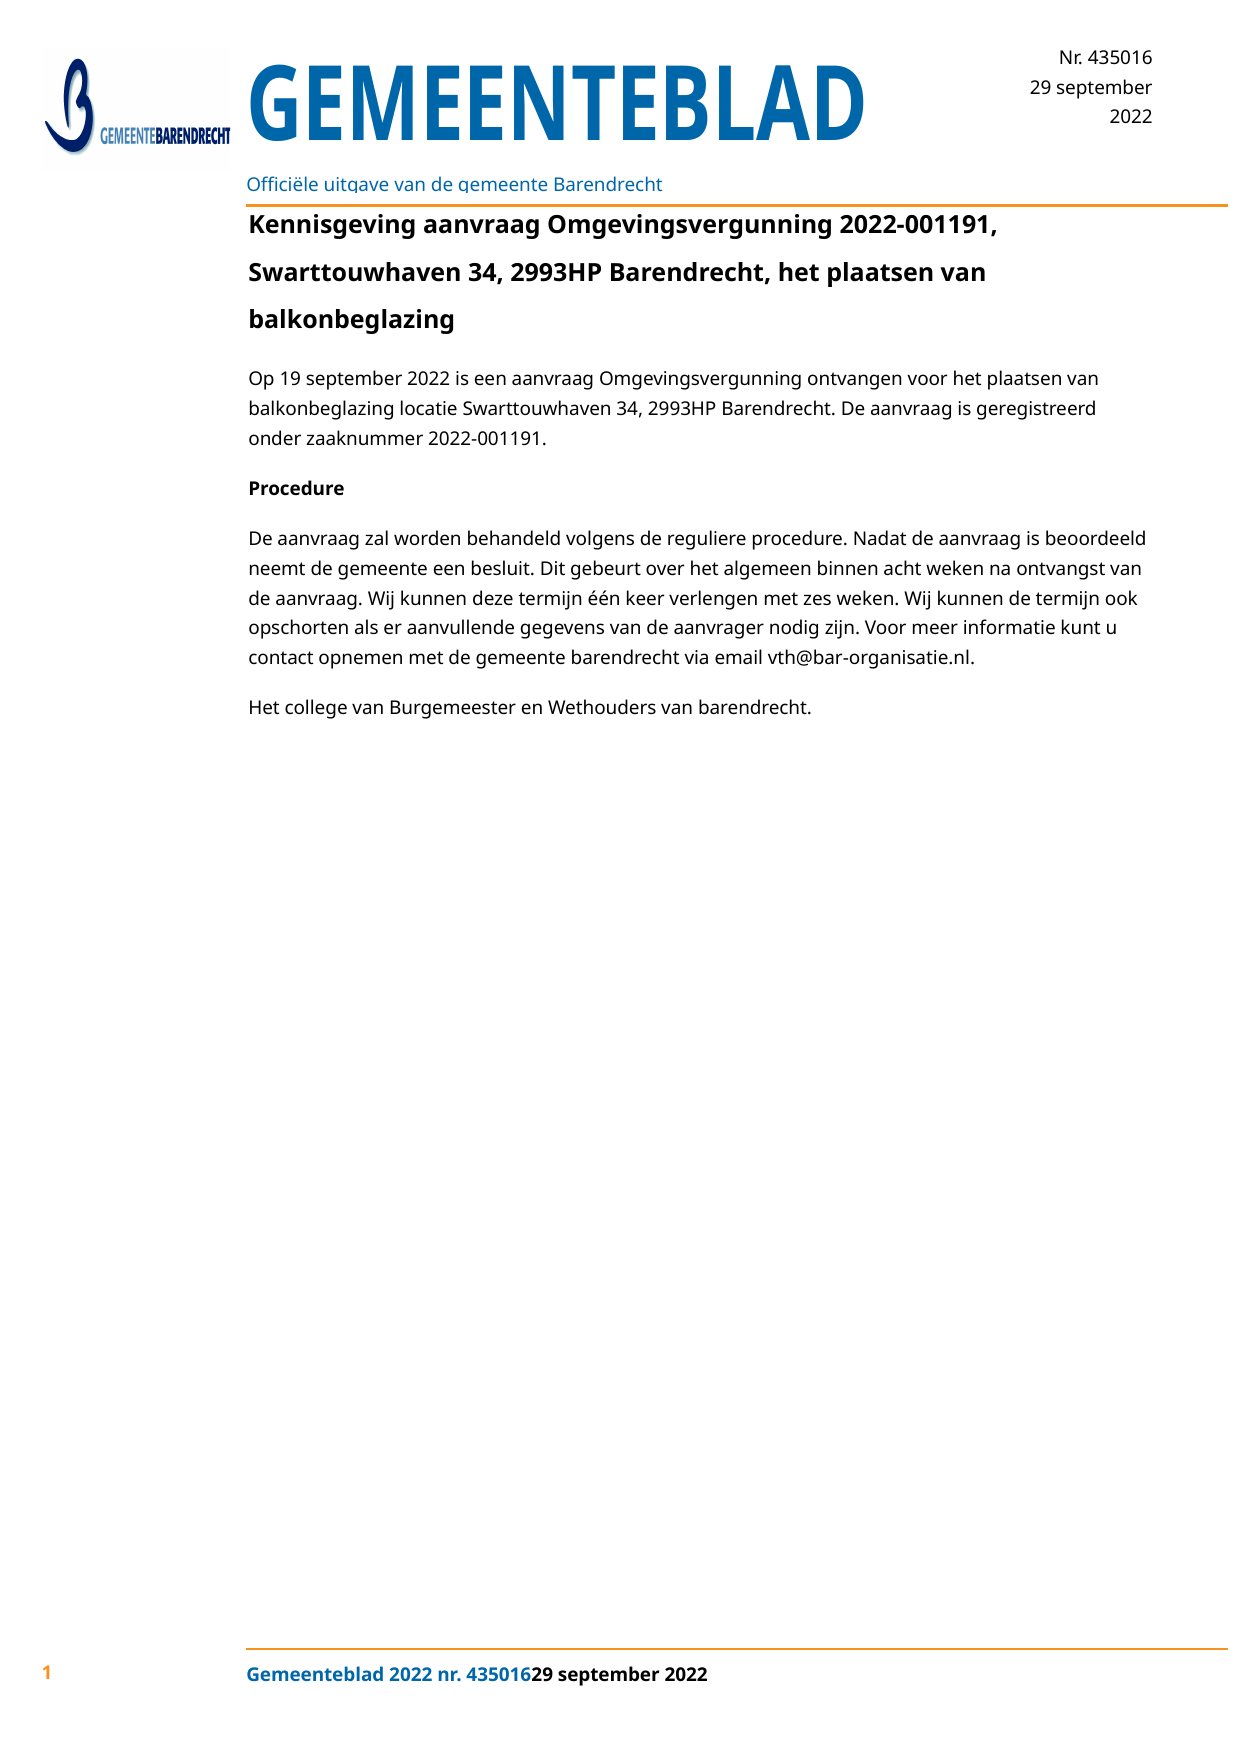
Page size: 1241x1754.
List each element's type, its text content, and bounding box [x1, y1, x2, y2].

text De aanvraag zal worden behandeld volgens de reguliere procedure. Nadat de aanvraag is beoordeeld neemt de gemeente een besluit. Dit gebeurt over het algemeen binnen acht weken na ontvangst van de aanvraag. Wij kunnen deze termijn één keer verlengen met zes weken. Wij kunnen de termijn ook opschorten als er aanvullende gegevens van de aanvrager nodig zijn. Voor meer informatie kunt u contact opnemen met de gemeente barendrecht via email vth@bar-organisatie.nl. [248, 526, 1152, 669]
text Kennisgeving aanvraag Omgevingsvergunning 2022-001191, Swarttouwhaven 34, 2993HP Barendrecht, het plaatsen van balkonbeglazing [248, 207, 1152, 336]
text Het college van Burgemeester en Wethouders van barendrecht. [248, 694, 1152, 720]
picture [41, 47, 231, 172]
text Procedure [248, 475, 1152, 501]
text Op 19 september 2022 is een aanvraag Omgevingsvergunning ontvangen voor het plaatsen van balkonbeglazing locatie Swarttouwhaven 34, 2993HP Barendrecht. De aanvraag is geregistreerd onder zaaknummer 2022-001191. [248, 366, 1152, 450]
